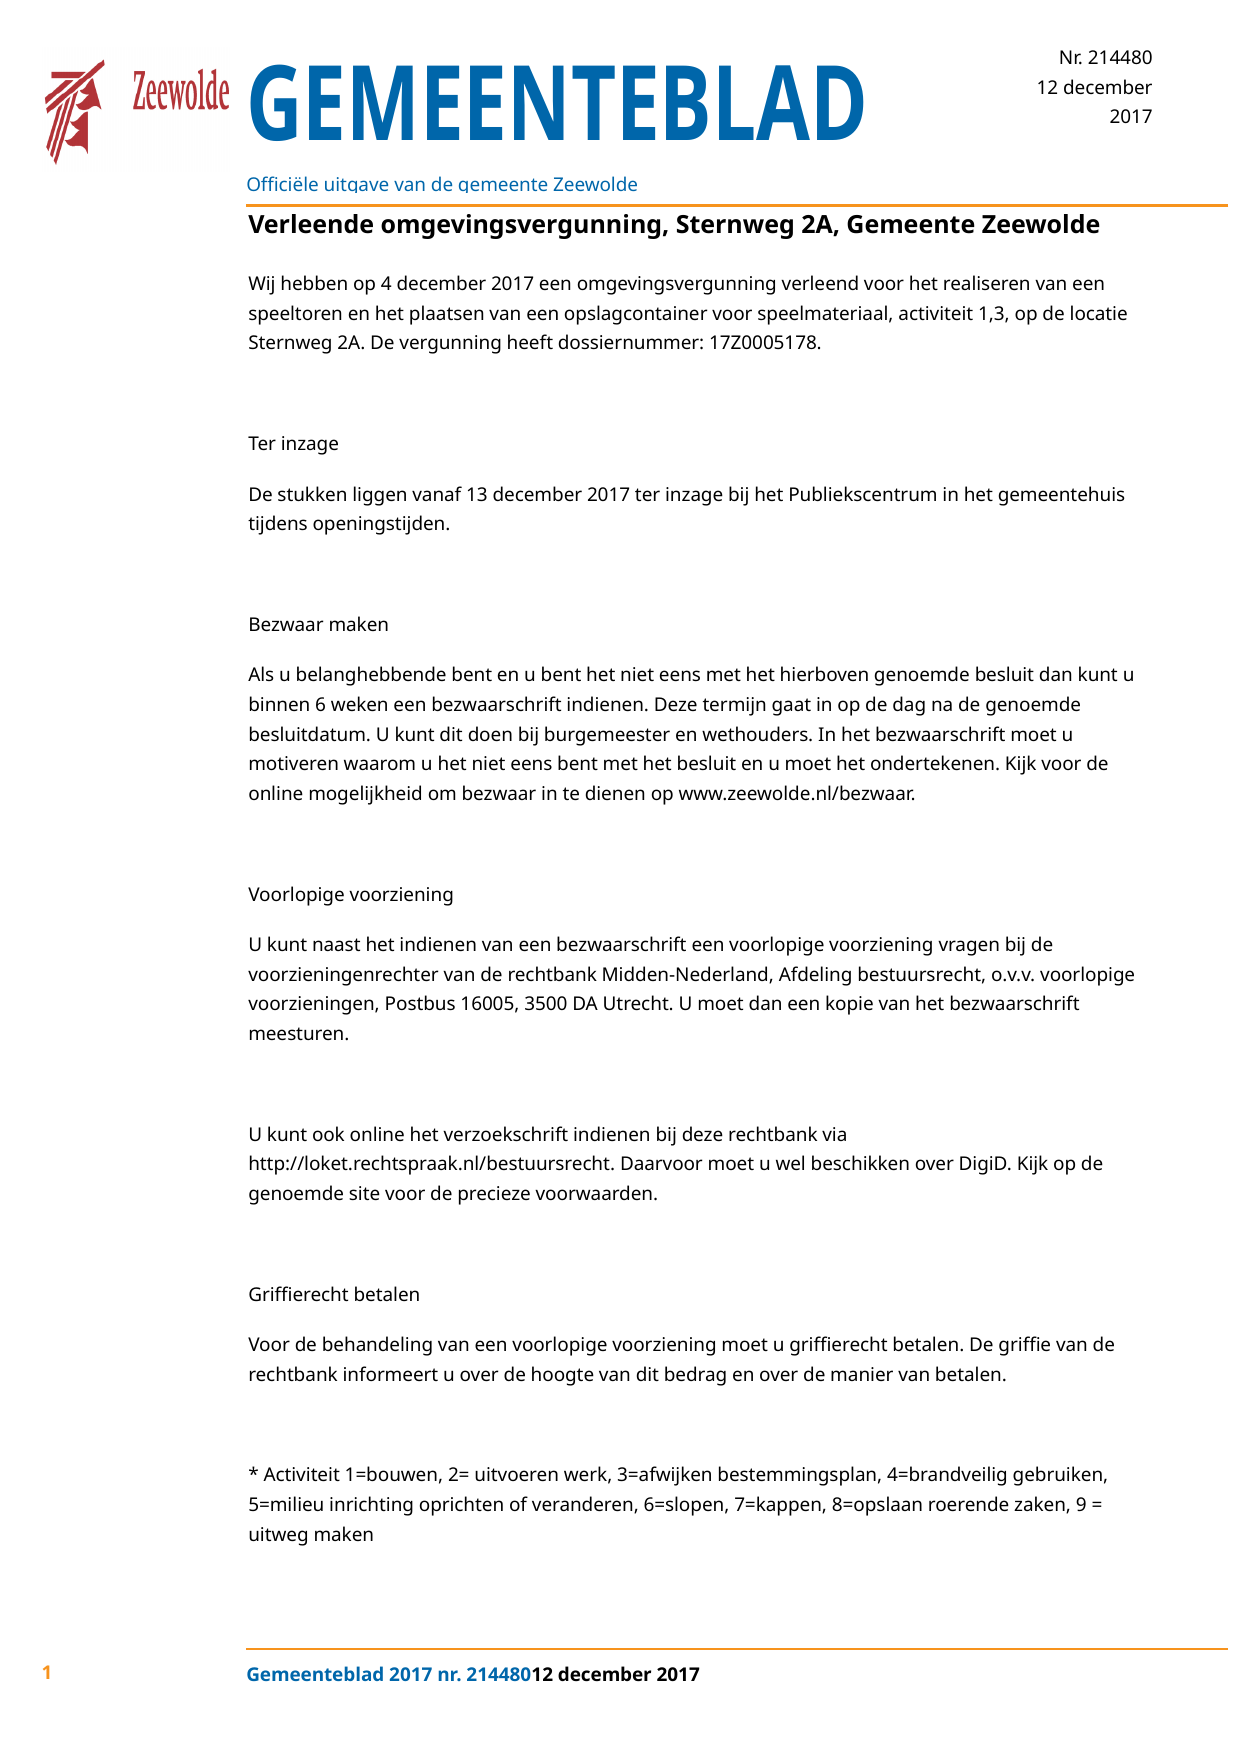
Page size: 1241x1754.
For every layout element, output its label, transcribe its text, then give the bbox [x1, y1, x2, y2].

text De stukken liggen vanaf 13 december 2017 ter inzage bij het Publiekscentrum in het gemeentehuis tijdens openingstijden. [248, 481, 1152, 536]
text U kunt naast het indienen van een bezwaarschrift een voorlopige voorziening vragen bij de voorzieningenrechter van de rechtbank Midden-Nederland, Afdeling bestuursrecht, o.v.v. voorlopige voorzieningen, Postbus 16005, 3500 DA Utrecht. U moet dan een kopie van het bezwaarschrift meesturen. [248, 931, 1152, 1046]
text Wij hebben op 4 december 2017 een omgevingsvergunning verleend voor het realiseren van een speeltoren en het plaatsen van een opslagcontainer voor speelmateriaal, activiteit 1,3, op de locatie Sternweg 2A. De vergunning heeft dossiernummer: 17Z0005178. [248, 270, 1152, 355]
text * Activiteit 1=bouwen, 2= uitvoeren werk, 3=afwijken bestemmingsplan, 4=brandveilig gebruiken, 5=milieu inrichting oprichten of veranderen, 6=slopen, 7=kappen, 8=opslaan roerende zaken, 9 = uitweg maken [248, 1462, 1152, 1546]
text Voor de behandeling van een voorlopige voorziening moet u griffierecht betalen. De griffie van de rechtbank informeert u over de hoogte van dit bedrag en over de manier van betalen. [248, 1331, 1152, 1386]
picture [41, 47, 231, 172]
text Ter inzage [248, 430, 1152, 456]
text U kunt ook online het verzoekschrift indienen bij deze rechtbank via http://loket.rechtspraak.nl/bestuursrecht. Daarvoor moet u wel beschikken over DigiD. Kijk op de genoemde site voor de precieze voorwaarden. [248, 1121, 1152, 1206]
text Als u belanghebbende bent en u bent het niet eens met het hierboven genoemde besluit dan kunt u binnen 6 weken een bezwaarschrift indienen. Deze termijn gaat in op de dag na de genoemde besluitdatum. U kunt dit doen bij burgemeester en wethouders. In het bezwaarschrift moet u motiveren waarom u het niet eens bent met het besluit en u moet het ondertekenen. Kijk voor de online mogelijkheid om bezwaar in te dienen op www.zeewolde.nl/bezwaar. [248, 662, 1152, 806]
text Voorlopige voorziening [248, 881, 1152, 906]
text Bezwaar maken [248, 611, 1152, 637]
text Griffierecht betalen [248, 1281, 1152, 1306]
text Verleende omgevingsvergunning, Sternweg 2A, Gemeente Zeewolde [248, 207, 1152, 241]
